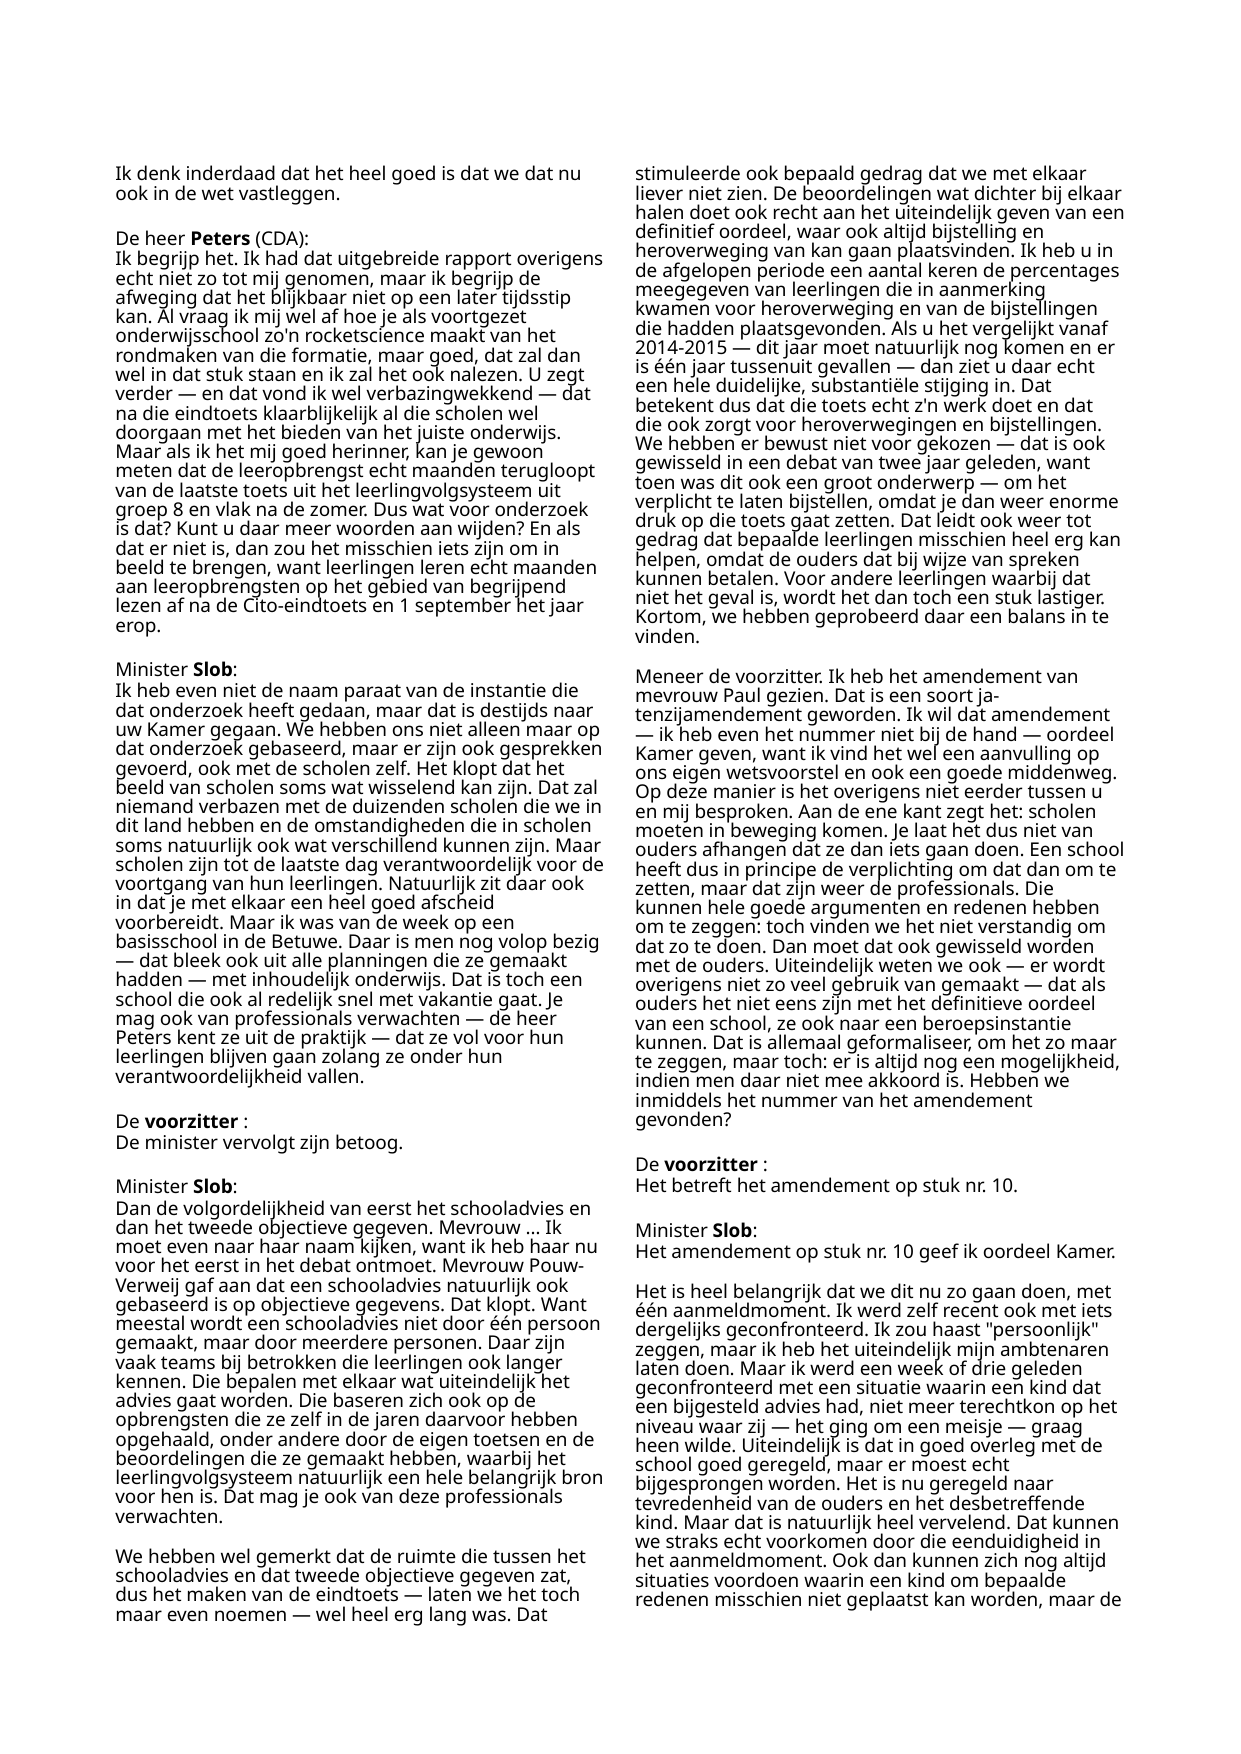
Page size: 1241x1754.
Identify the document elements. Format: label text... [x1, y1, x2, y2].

text We hebben wel gemerkt dat de ruimte die tussen het schooladvies en dat tweede objectieve gegeven zat, dus het maken van de eindtoets — laten we het toch maar even noemen — wel heel erg lang was. Dat [115, 1548, 605, 1625]
text Minister Slob: [635, 1217, 1125, 1243]
text stimuleerde ook bepaald gedrag dat we met elkaar liever niet zien. De beoordelingen wat dichter bij elkaar halen doet ook recht aan het uiteindelijk geven van een definitief oordeel, waar ook altijd bijstelling en heroverweging van kan gaan plaatsvinden. Ik heb u in de afgelopen periode een aantal keren de percentages meegegeven van leerlingen die in aanmerking kwamen voor heroverweging en van de bijstellingen die hadden plaatsgevonden. Als u het vergelijkt vanaf 2014-2015 — dit jaar moet natuurlijk nog komen en er is één jaar tussenuit gevallen — dan ziet u daar echt een hele duidelijke, substantiële stijging in. Dat betekent dus dat die toets echt z'n werk doet en dat die ook zorgt voor heroverwegingen en bijstellingen. We hebben er bewust niet voor gekozen — dat is ook gewisseld in een debat van twee jaar geleden, want toen was dit ook een groot onderwerp — om het verplicht te laten bijstellen, omdat je dan weer enorme druk op die toets gaat zetten. Dat leidt ook weer tot gedrag dat bepaalde leerlingen misschien heel erg kan helpen, omdat de ouders dat bij wijze van spreken kunnen betalen. Voor andere leerlingen waarbij dat niet het geval is, wordt het dan toch een stuk lastiger. Kortom, we hebben geprobeerd daar een balans in te vinden. [635, 165, 1125, 647]
text Het betreft het amendement op stuk nr. 10. [635, 1177, 1125, 1196]
text Ik begrijp het. Ik had dat uitgebreide rapport overigens echt niet zo tot mij genomen, maar ik begrijp de afweging dat het blijkbaar niet op een later tijdsstip kan. Al vraag ik mij wel af hoe je als voortgezet onderwijsschool zo'n rocketscience maakt van het rondmaken van die formatie, maar goed, dat zal dan wel in dat stuk staan en ik zal het ook nalezen. U zegt verder — en dat vond ik wel verbazingwekkend — dat na die eindtoets klaarblijkelijk al die scholen wel doorgaan met het bieden van het juiste onderwijs. Maar als ik het mij goed herinner, kan je gewoon meten dat de leeropbrengst echt maanden terugloopt van de laatste toets uit het leerlingvolgsysteem uit groep 8 en vlak na de zomer. Dus wat voor onderzoek is dat? Kunt u daar meer woorden aan wijden? En als dat er niet is, dan zou het misschien iets zijn om in beeld te brengen, want leerlingen leren echt maanden aan leeropbrengsten op het gebied van begrijpend lezen af na de Cito-eindtoets en 1 september het jaar erop. [115, 250, 605, 636]
text Het amendement op stuk nr. 10 geef ik oordeel Kamer. [635, 1243, 1125, 1262]
text Dan de volgordelijkheid van eerst het schooladvies en dan het tweede objectieve gegeven. Mevrouw … Ik moet even naar haar naam kijken, want ik heb haar nu voor het eerst in het debat ontmoet. Mevrouw Pouw-Verweij gaf aan dat een schooladvies natuurlijk ook gebaseerd is op objectieve gegevens. Dat klopt. Want meestal wordt een schooladvies niet door één persoon gemaakt, maar door meerdere personen. Daar zijn vaak teams bij betrokken die leerlingen ook langer kennen. Die bepalen met elkaar wat uiteindelijk het advies gaat worden. Die baseren zich ook op de opbrengsten die ze zelf in de jaren daarvoor hebben opgehaald, onder andere door de eigen toetsen en de beoordelingen die ze gemaakt hebben, waarbij het leerlingvolgsysteem natuurlijk een hele belangrijk bron voor hen is. Dat mag je ook van deze professionals verwachten. [115, 1199, 605, 1527]
text Het is heel belangrijk dat we dit nu zo gaan doen, met één aanmeldmoment. Ik werd zelf recent ook met iets dergelijks geconfronteerd. Ik zou haast "persoonlijk" zeggen, maar ik heb het uiteindelijk mijn ambtenaren laten doen. Maar ik werd een week of drie geleden geconfronteerd met een situatie waarin een kind dat een bijgesteld advies had, niet meer terechtkon op het niveau waar zij — het ging om een meisje — graag heen wilde. Uiteindelijk is dat in goed overleg met de school goed geregeld, maar er moest echt bijgesprongen worden. Het is nu geregeld naar tevredenheid van de ouders en het desbetreffende kind. Maar dat is natuurlijk heel vervelend. Dat kunnen we straks echt voorkomen door die eenduidigheid in het aanmeldmoment. Ook dan kunnen zich nog altijd situaties voordoen waarin een kind om bepaalde redenen misschien niet geplaatst kan worden, maar de [635, 1283, 1125, 1610]
text Ik denk inderdaad dat het heel goed is dat we dat nu ook in de wet vastleggen. [115, 165, 605, 204]
text De voorzitter : [115, 1108, 605, 1134]
text De heer Peters (CDA): [115, 225, 605, 250]
text Minister Slob: [115, 1174, 605, 1199]
text Minister Slob: [115, 657, 605, 682]
text Meneer de voorzitter. Ik heb het amendement van mevrouw Paul gezien. Dat is een soort ja-tenzijamendement geworden. Ik wil dat amendement — ik heb even het nummer niet bij de hand — oordeel Kamer geven, want ik vind het wel een aanvulling op ons eigen wetsvoorstel en ook een goede middenweg. Op deze manier is het overigens niet eerder tussen u en mij besproken. Aan de ene kant zegt het: scholen moeten in beweging komen. Je laat het dus niet van ouders afhangen dat ze dan iets gaan doen. Een school heeft dus in principe de verplichting om dat dan om te zetten, maar dat zijn weer de professionals. Die kunnen hele goede argumenten en redenen hebben om te zeggen: toch vinden we het niet verstandig om dat zo te doen. Dan moet dat ook gewisseld worden met de ouders. Uiteindelijk weten we ook — er wordt overigens niet zo veel gebruik van gemaakt — dat als ouders het niet eens zijn met het definitieve oordeel van een school, ze ook naar een beroepsinstantie kunnen. Dat is allemaal geformaliseer, om het zo maar te zeggen, maar toch: er is altijd nog een mogelijkheid, indien men daar niet mee akkoord is. Hebben we inmiddels het nummer van het amendement gevonden? [635, 668, 1125, 1130]
text De voorzitter : [635, 1151, 1125, 1177]
text De minister vervolgt zijn betoog. [115, 1134, 605, 1153]
text Ik heb even niet de naam paraat van de instantie die dat onderzoek heeft gedaan, maar dat is destijds naar uw Kamer gegaan. We hebben ons niet alleen maar op dat onderzoek gebaseerd, maar er zijn ook gesprekken gevoerd, ook met de scholen zelf. Het klopt dat het beeld van scholen soms wat wisselend kan zijn. Dat zal niemand verbazen met de duizenden scholen die we in dit land hebben en de omstandigheden die in scholen soms natuurlijk ook wat verschillend kunnen zijn. Maar scholen zijn tot de laatste dag verantwoordelijk voor de voortgang van hun leerlingen. Natuurlijk zit daar ook in dat je met elkaar een heel goed afscheid voorbereidt. Maar ik was van de week op een basisschool in de Betuwe. Daar is men nog volop bezig — dat bleek ook uit alle planningen die ze gemaakt hadden — met inhoudelijk onderwijs. Dat is toch een school die ook al redelijk snel met vakantie gaat. Je mag ook van professionals verwachten — de heer Peters kent ze uit de praktijk — dat ze vol voor hun leerlingen blijven gaan zolang ze onder hun verantwoordelijkheid vallen. [115, 682, 605, 1087]
